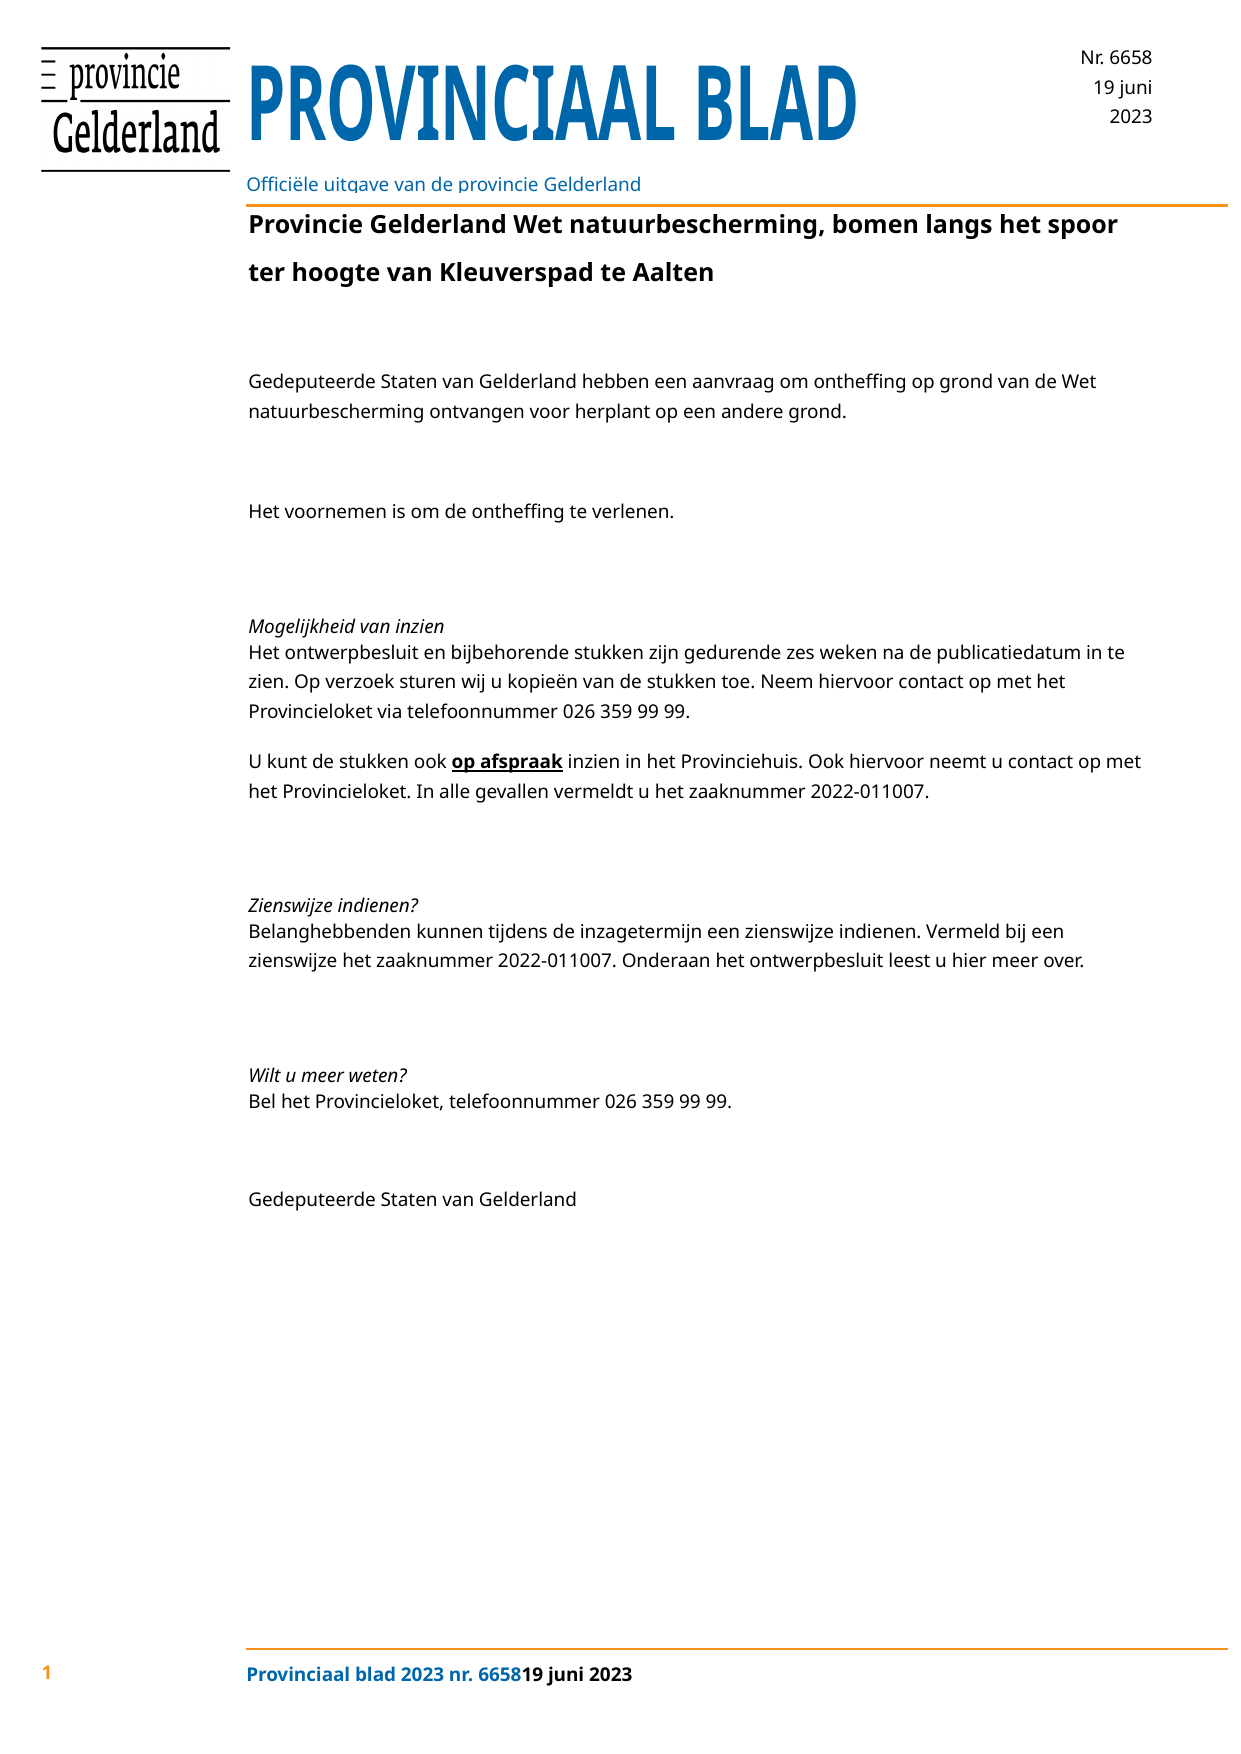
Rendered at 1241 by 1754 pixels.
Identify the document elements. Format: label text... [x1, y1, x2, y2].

text Wilt u meer weten? [248, 1062, 1152, 1088]
text Het voornemen is om de ontheffing te verlenen. [248, 499, 1152, 524]
text Het ontwerpbesluit en bijbehorende stukken zijn gedurende zes weken na de publicatiedatum in te zien. Op verzoek sturen wij u kopieën van de stukken toe. Neem hiervoor contact op met het Provincieloket via telefoonnummer 026 359 99 99. [248, 639, 1152, 724]
text Gedeputeerde Staten van Gelderland hebben een aanvraag om ontheffing op grond van de Wet natuurbescherming ontvangen voor herplant op een andere grond. [248, 368, 1152, 424]
text Mogelijkheid van inzien [248, 613, 1152, 639]
picture [41, 47, 231, 172]
text Belanghebbenden kunnen tijdens de inzagetermijn een zienswijze indienen. Vermeld bij een zienswijze het zaaknummer 2022-011007. Onderaan het ontwerpbesluit leest u hier meer over. [248, 918, 1152, 973]
text Gedeputeerde Staten van Gelderland [248, 1186, 1152, 1212]
text U kunt de stukken ook op afspraak inzien in het Provinciehuis. Ook hiervoor neemt u contact op met het Provincieloket. In alle gevallen vermeldt u het zaaknummer 2022-011007. [248, 748, 1152, 804]
text Zienswijze indienen? [248, 892, 1152, 918]
text Provincie Gelderland Wet natuurbescherming, bomen langs het spoor ter hoogte van Kleuverspad te Aalten [248, 207, 1152, 288]
text Bel het Provincieloket, telefoonnummer 026 359 99 99. [248, 1088, 1152, 1113]
